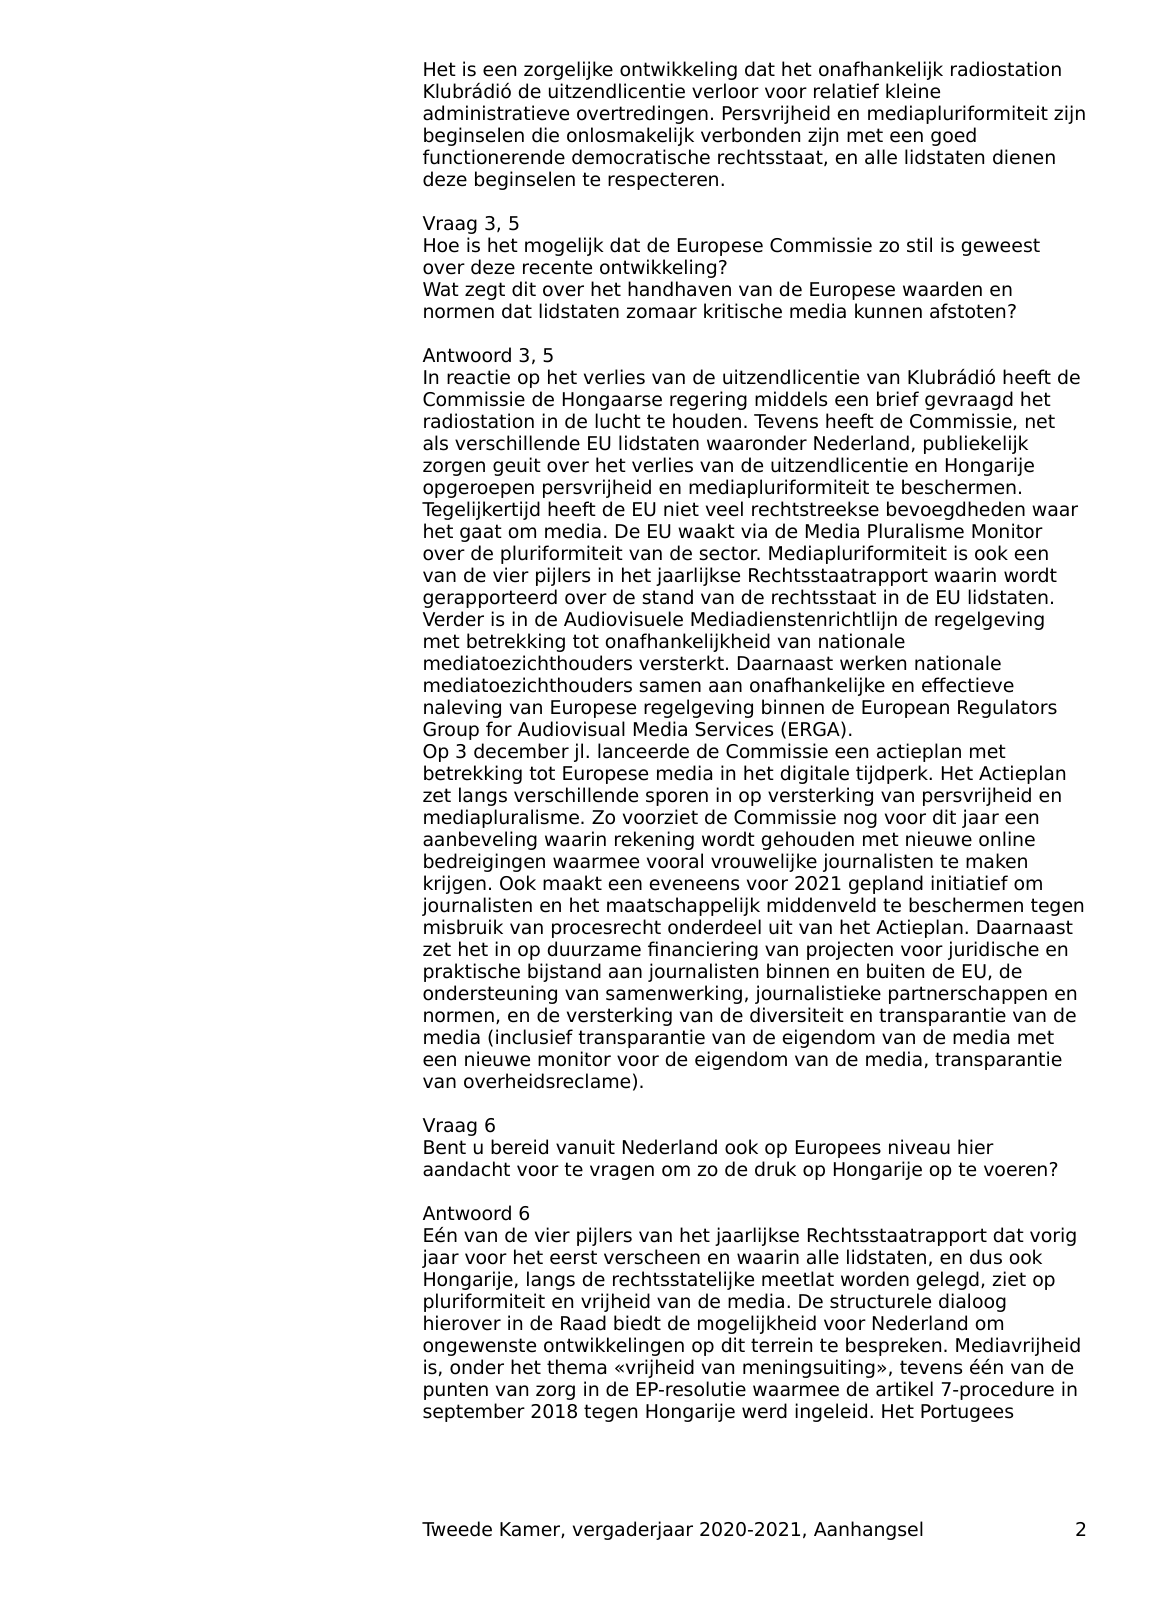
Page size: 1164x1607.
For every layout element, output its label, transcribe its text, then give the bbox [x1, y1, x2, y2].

text Vraag 3, 5 [422, 213, 1087, 235]
text Tegelijkertijd heeft de EU niet veel rechtstreekse bevoegdheden waar het gaat om media. De EU waakt via de Media Pluralisme Monitor over de pluriformiteit van de sector. Mediapluriformiteit is ook een van de vier pijlers in het jaarlijkse Rechtsstaatrapport waarin wordt gerapporteerd over de stand van de rechtsstaat in de EU lidstaten. Verder is in de Audiovisuele Mediadienstenrichtlijn de regelgeving met betrekking tot onafhankelijkheid van nationale mediatoezichthouders versterkt. Daarnaast werken nationale mediatoezichthouders samen aan onafhankelijke en effectieve naleving van Europese regelgeving binnen de European Regulators Group for Audiovisual Media Services (ERGA). [422, 499, 1087, 741]
text Het is een zorgelijke ontwikkeling dat het onafhankelijk radiostation Klubrádió de uitzendlicentie verloor voor relatief kleine administratieve overtredingen. Persvrijheid en mediapluriformiteit zijn beginselen die onlosmakelijk verbonden zijn met een goed functionerende democratische rechtsstaat, en alle lidstaten dienen deze beginselen te respecteren. [422, 59, 1087, 191]
text Op 3 december jl. lanceerde de Commissie een actieplan met betrekking tot Europese media in het digitale tijdperk. Het Actieplan zet langs verschillende sporen in op versterking van persvrijheid en mediapluralisme. Zo voorziet de Commissie nog voor dit jaar een aanbeveling waarin rekening wordt gehouden met nieuwe online bedreigingen waarmee vooral vrouwelijke journalisten te maken krijgen. Ook maakt een eveneens voor 2021 gepland initiatief om journalisten en het maatschappelijk middenveld te beschermen tegen misbruik van procesrecht onderdeel uit van het Actieplan. Daarnaast zet het in op duurzame financiering van projecten voor juridische en praktische bijstand aan journalisten binnen en buiten de EU, de ondersteuning van samenwerking, journalistieke partnerschappen en normen, en de versterking van de diversiteit en transparantie van de media (inclusief transparantie van de eigendom van de media met een nieuwe monitor voor de eigendom van de media, transparantie van overheidsreclame). [422, 741, 1087, 1092]
text Wat zegt dit over het handhaven van de Europese waarden en normen dat lidstaten zomaar kritische media kunnen afstoten? [422, 279, 1087, 323]
text Vraag 6 [422, 1115, 1087, 1137]
text Bent u bereid vanuit Nederland ook op Europees niveau hier aandacht voor te vragen om zo de druk op Hongarije op te voeren? [422, 1137, 1087, 1181]
text Antwoord 3, 5 [422, 345, 1087, 367]
text Hoe is het mogelijk dat de Europese Commissie zo stil is geweest over deze recente ontwikkeling? [422, 235, 1087, 279]
text Antwoord 6 [422, 1203, 1087, 1225]
text In reactie op het verlies van de uitzendlicentie van Klubrádió heeft de Commissie de Hongaarse regering middels een brief gevraagd het radiostation in de lucht te houden. Tevens heeft de Commissie, net als verschillende EU lidstaten waaronder Nederland, publiekelijk zorgen geuit over het verlies van de uitzendlicentie en Hongarije opgeroepen persvrijheid en mediapluriformiteit te beschermen. [422, 367, 1087, 499]
text Eén van de vier pijlers van het jaarlijkse Rechtsstaatrapport dat vorig jaar voor het eerst verscheen en waarin alle lidstaten, en dus ook Hongarije, langs de rechtsstatelijke meetlat worden gelegd, ziet op pluriformiteit en vrijheid van de media. De structurele dialoog hierover in de Raad biedt de mogelijkheid voor Nederland om ongewenste ontwikkelingen op dit terrein te bespreken. Mediavrijheid is, onder het thema «vrijheid van meningsuiting», tevens één van de punten van zorg in de EP-resolutie waarmee de artikel 7-procedure in september 2018 tegen Hongarije werd ingeleid. Het Portugees [422, 1225, 1087, 1423]
